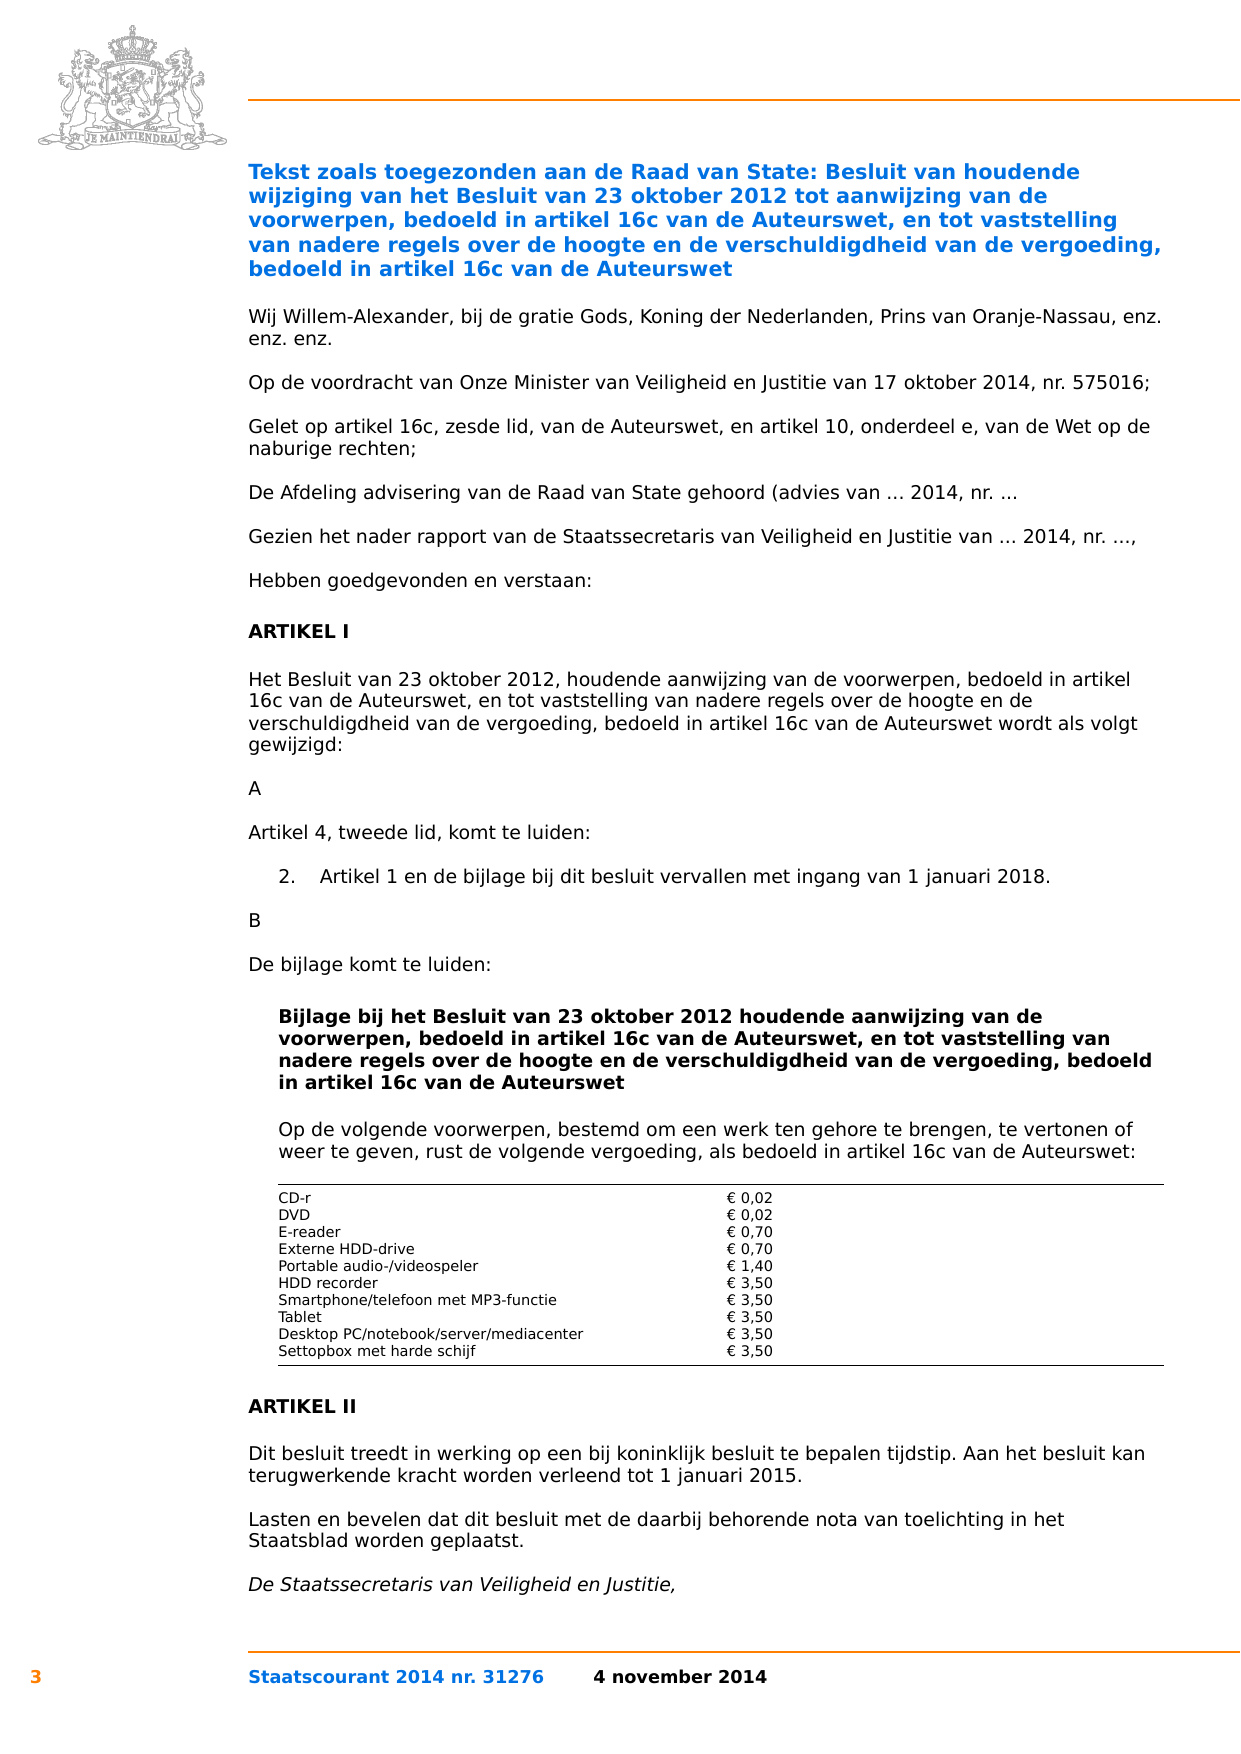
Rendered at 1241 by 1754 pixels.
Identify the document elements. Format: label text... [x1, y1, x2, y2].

table_cell HDD recorder [278, 1275, 721, 1292]
picture [38, 25, 227, 150]
subtitle ARTIKEL I [248, 621, 1163, 643]
text De bijlage komt te luiden: [248, 954, 1163, 976]
table_cell € 3,50 [721, 1292, 1163, 1309]
table_cell € 0,70 [721, 1224, 1163, 1241]
text Lasten en bevelen dat dit besluit met de daarbij behorende nota van toelichting in het Staatsblad worden geplaatst. [248, 1508, 1163, 1552]
text Dit besluit treedt in werking op een bij koninklijk besluit te bepalen tijdstip. Aan het besluit kan terugwerkende kracht worden verleend tot 1 januari 2015. [248, 1443, 1163, 1487]
table_cell € 0,70 [721, 1241, 1163, 1258]
table_cell € 0,02 [721, 1207, 1163, 1224]
table_cell € 3,50 [721, 1309, 1163, 1326]
text 2. Artikel 1 en de bijlage bij dit besluit vervallen met ingang van 1 januari 2018. [278, 866, 1163, 888]
text Op de voordracht van Onze Minister van Veiligheid en Justitie van 17 oktober 2014, nr. 575016; [248, 372, 1163, 394]
table_header € 0,02 [721, 1185, 1163, 1207]
text Het Besluit van 23 oktober 2012, houdende aanwijzing van de voorwerpen, bedoeld in artikel 16c van de Auteurswet, en tot vaststelling van nadere regels over de hoogte en de verschuldigdheid van de vergoeding, bedoeld in artikel 16c van de Auteurswet wordt als volgt gewijzigd: [248, 668, 1163, 756]
text B [248, 910, 1163, 932]
text Gelet op artikel 16c, zesde lid, van de Auteurswet, en artikel 10, onderdeel e, van de Wet op de naburige rechten; [248, 416, 1163, 460]
table_cell Desktop PC/notebook/server/mediacenter [278, 1326, 721, 1343]
subtitle Tekst zoals toegezonden aan de Raad van State: Besluit van houdende wijziging van het Besluit van 23 oktober 2012 tot aanwijzing van de voorwerpen, bedoeld in artikel 16c van de Auteurswet, en tot vaststelling van nadere regels over de hoogte en de verschuldigdheid van de vergoeding, bedoeld in artikel 16c van de Auteurswet [248, 160, 1163, 281]
text Artikel 4, tweede lid, komt te luiden: [248, 822, 1163, 844]
text Wij Willem-Alexander, bij de gratie Gods, Koning der Nederlanden, Prins van Oranje-Nassau, enz. enz. enz. [248, 306, 1163, 350]
subtitle ARTIKEL II [248, 1396, 1163, 1418]
table_cell € 3,50 [721, 1326, 1163, 1343]
table_cell Portable audio-/videospeler [278, 1258, 721, 1275]
text Hebben goedgevonden en verstaan: [248, 569, 1163, 591]
text De Afdeling advisering van de Raad van State gehoord (advies van ... 2014, nr. ... [248, 482, 1163, 504]
text Gezien het nader rapport van de Staatssecretaris van Veiligheid en Justitie van ... 2014, nr. ..., [248, 526, 1163, 548]
subtitle Bijlage bij het Besluit van 23 oktober 2012 houdende aanwijzing van de voorwerpen, bedoeld in artikel 16c van de Auteurswet, en tot vaststelling van nadere regels over de hoogte en de verschuldigdheid van de vergoeding, bedoeld in artikel 16c van de Auteurswet [278, 1006, 1163, 1093]
text A [248, 778, 1163, 800]
table_cell Tablet [278, 1309, 721, 1326]
table_cell Settopbox met harde schijf [278, 1343, 721, 1364]
text Op de volgende voorwerpen, bestemd om een werk ten gehore te brengen, te vertonen of weer te geven, rust de volgende vergoeding, als bedoeld in artikel 16c van de Auteurswet: [278, 1118, 1163, 1162]
table_cell Externe HDD-drive [278, 1241, 721, 1258]
table_cell € 1,40 [721, 1258, 1163, 1275]
table_cell DVD [278, 1207, 721, 1224]
table_header CD-r [278, 1185, 721, 1207]
table_cell E-reader [278, 1224, 721, 1241]
table_cell € 3,50 [721, 1275, 1163, 1292]
text De Staatssecretaris van Veiligheid en Justitie, [248, 1574, 1163, 1596]
table_cell Smartphone/telefoon met MP3-functie [278, 1292, 721, 1309]
table_cell € 3,50 [721, 1343, 1163, 1364]
